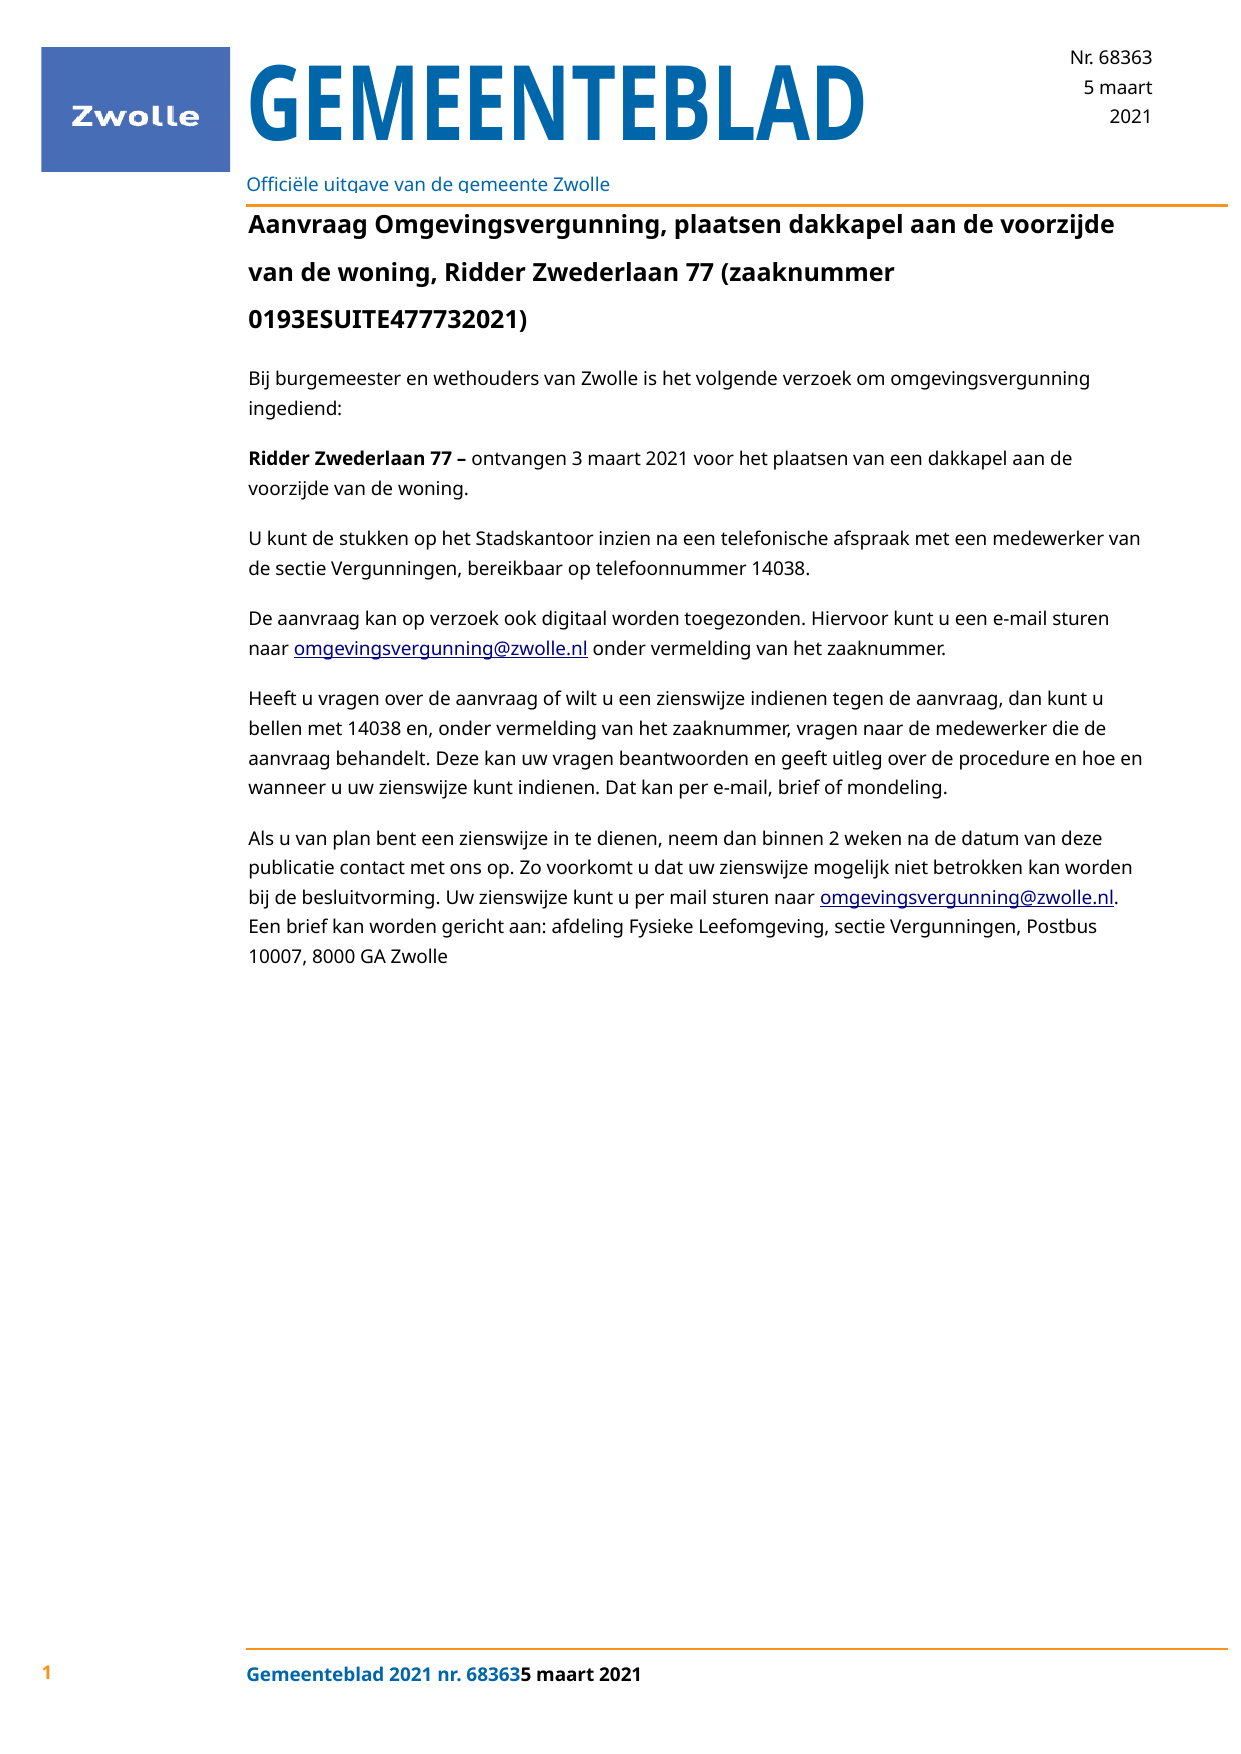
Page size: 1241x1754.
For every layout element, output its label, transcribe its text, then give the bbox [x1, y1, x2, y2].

text Ridder Zwederlaan 77 – ontvangen 3 maart 2021 voor het plaatsen van een dakkapel aan de voorzijde van de woning. [248, 446, 1152, 501]
text De aanvraag kan op verzoek ook digitaal worden toegezonden. Hiervoor kunt u een e-mail sturen naar omgevingsvergunning@zwolle.nl onder vermelding van het zaaknummer. [248, 606, 1152, 661]
text Bij burgemeester en wethouders van Zwolle is het volgende verzoek om omgevingsvergunning ingediend: [248, 366, 1152, 421]
text Heeft u vragen over de aanvraag of wilt u een zienswijze indienen tegen de aanvraag, dan kunt u bellen met 14038 en, onder vermelding van het zaaknummer, vragen naar de medewerker die de aanvraag behandelt. Deze kan uw vragen beantwoorden en geeft uitleg over de procedure en hoe en wanneer u uw zienswijze kunt indienen. Dat kan per e-mail, brief of mondeling. [248, 686, 1152, 800]
text Aanvraag Omgevingsvergunning, plaatsen dakkapel aan de voorzijde van de woning, Ridder Zwederlaan 77 (zaaknummer 0193ESUITE477732021) [248, 207, 1152, 336]
text U kunt de stukken op het Stadskantoor inzien na een telefonische afspraak met een medewerker van de sectie Vergunningen, bereikbaar op telefoonnummer 14038. [248, 526, 1152, 581]
text Als u van plan bent een zienswijze in te dienen, neem dan binnen 2 weken na de datum van deze publicatie contact met ons op. Zo voorkomt u dat uw zienswijze mogelijk niet betrokken kan worden bij de besluitvorming. Uw zienswijze kunt u per mail sturen naar omgevingsvergunning@zwolle.nl. Een brief kan worden gericht aan: afdeling Fysieke Leefomgeving, sectie Vergunningen, Postbus 10007, 8000 GA Zwolle [248, 825, 1152, 969]
picture [41, 47, 231, 172]
